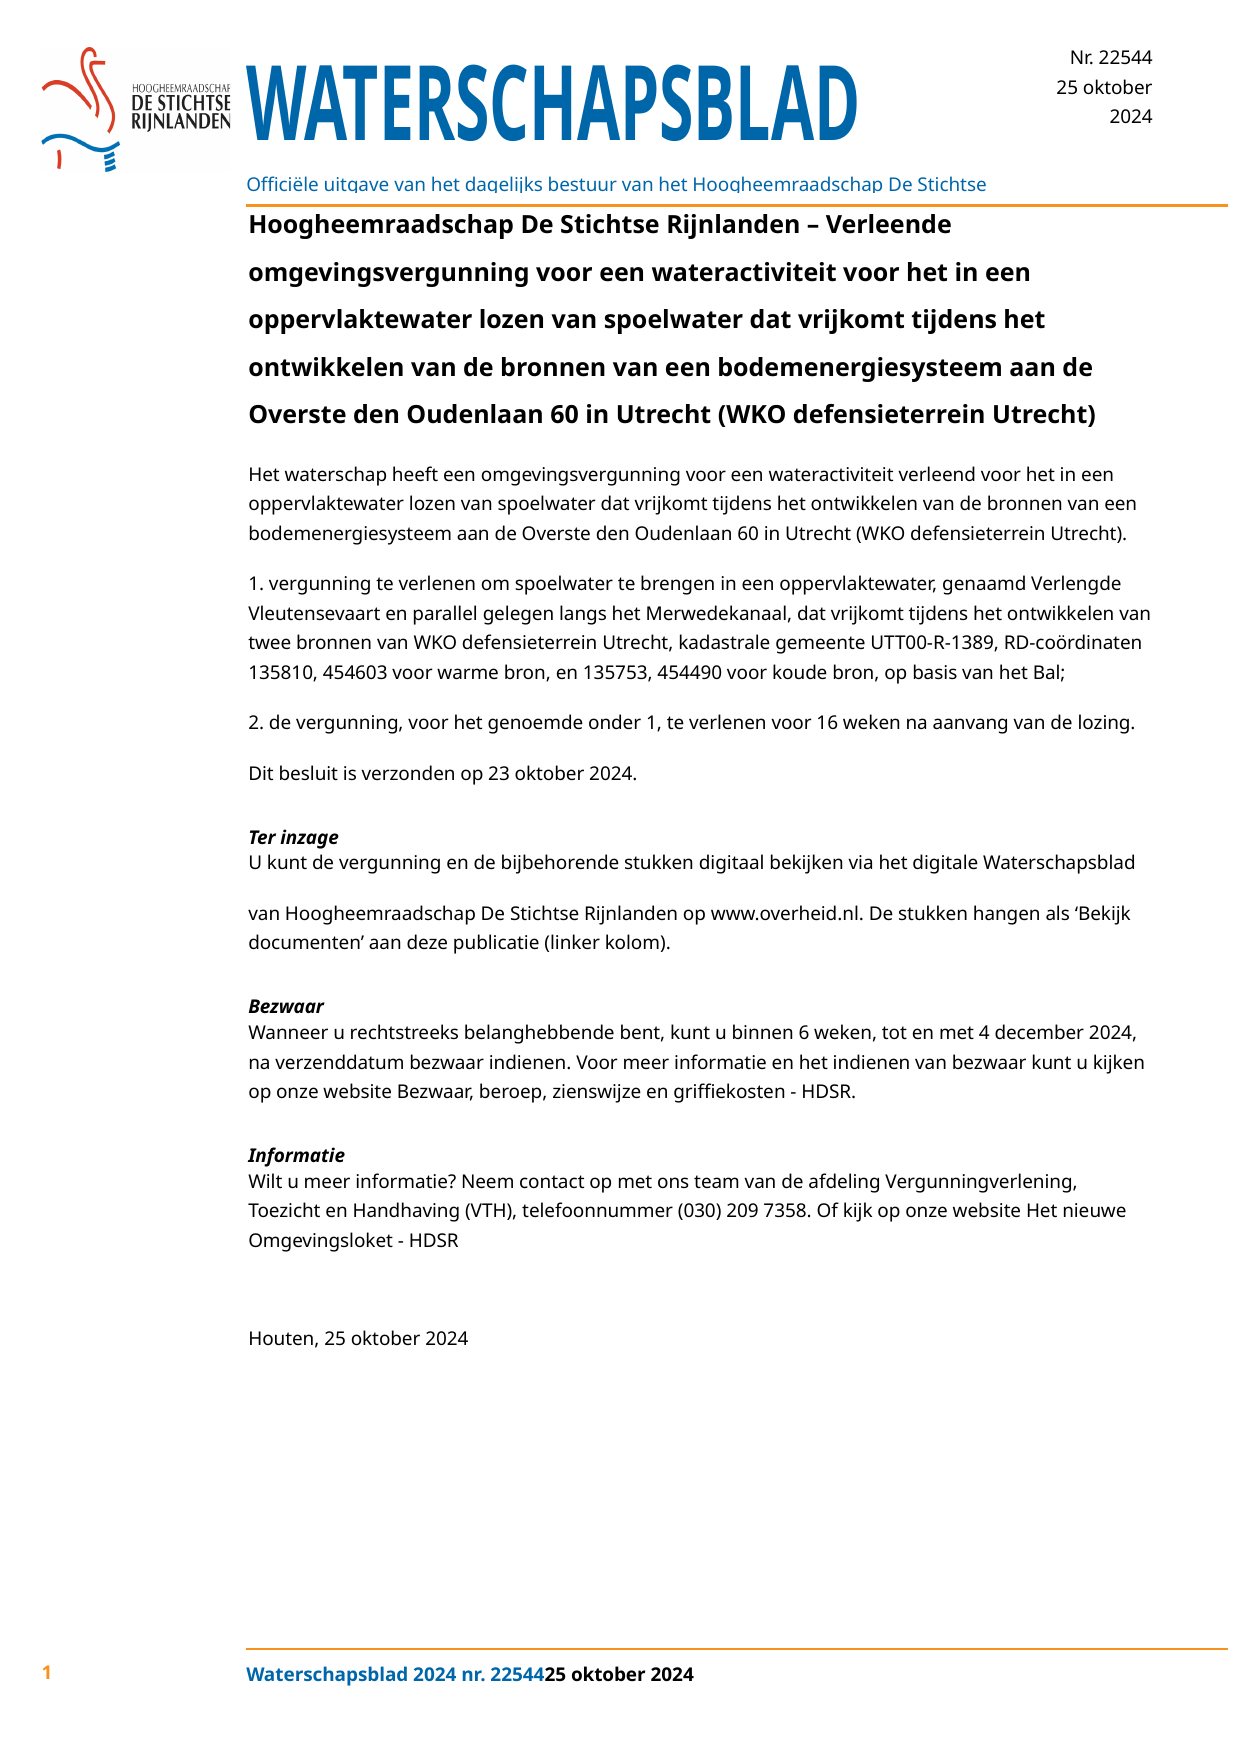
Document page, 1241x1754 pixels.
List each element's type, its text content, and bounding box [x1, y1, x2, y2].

text Informatie [248, 1142, 1152, 1168]
text Hoogheemraadschap De Stichtse Rijnlanden – Verleende omgevingsvergunning voor een wateractiviteit voor het in een oppervlaktewater lozen van spoelwater dat vrijkomt tijdens het ontwikkelen van de bronnen van een bodemenergiesysteem aan de Overste den Oudenlaan 60 in Utrecht (WKO defensieterrein Utrecht) [248, 207, 1152, 431]
text Het waterschap heeft een omgevingsvergunning voor een wateractiviteit verleend voor het in een oppervlaktewater lozen van spoelwater dat vrijkomt tijdens het ontwikkelen van de bronnen van een bodemenergiesysteem aan de Overste den Oudenlaan 60 in Utrecht (WKO defensieterrein Utrecht). [248, 461, 1152, 546]
text Bezwaar [248, 993, 1152, 1019]
text U kunt de vergunning en de bijbehorende stukken digitaal bekijken via het digitale Waterschapsblad [248, 849, 1152, 875]
picture [41, 47, 231, 172]
text van Hoogheemraadschap De Stichtse Rijnlanden op www.overheid.nl. De stukken hangen als ‘Bekijk documenten’ aan deze publicatie (linker kolom). [248, 900, 1152, 955]
text Dit besluit is verzonden op 23 oktober 2024. [248, 760, 1152, 786]
text Wilt u meer informatie? Neem contact op met ons team van de afdeling Vergunningverlening, Toezicht en Handhaving (VTH), telefoonnummer (030) 209 7358. Of kijk op onze website Het nieuwe Omgevingsloket - HDSR [248, 1168, 1152, 1253]
text Ter inzage [248, 824, 1152, 849]
text Houten, 25 oktober 2024 [248, 1326, 1152, 1351]
text 2. de vergunning, voor het genoemde onder 1, te verlenen voor 16 weken na aanvang van de lozing. [248, 709, 1152, 735]
text 1. vergunning te verlenen om spoelwater te brengen in een oppervlaktewater, genaamd Verlengde Vleutensevaart en parallel gelegen langs het Merwedekanaal, dat vrijkomt tijdens het ontwikkelen van twee bronnen van WKO defensieterrein Utrecht, kadastrale gemeente UTT00-R-1389, RD-coördinaten 135810, 454603 voor warme bron, en 135753, 454490 voor koude bron, op basis van het Bal; [248, 570, 1152, 685]
text Wanneer u rechtstreeks belanghebbende bent, kunt u binnen 6 weken, tot en met 4 december 2024, na verzenddatum bezwaar indienen. Voor meer informatie en het indienen van bezwaar kunt u kijken op onze website Bezwaar, beroep, zienswijze en griffiekosten - HDSR. [248, 1019, 1152, 1104]
